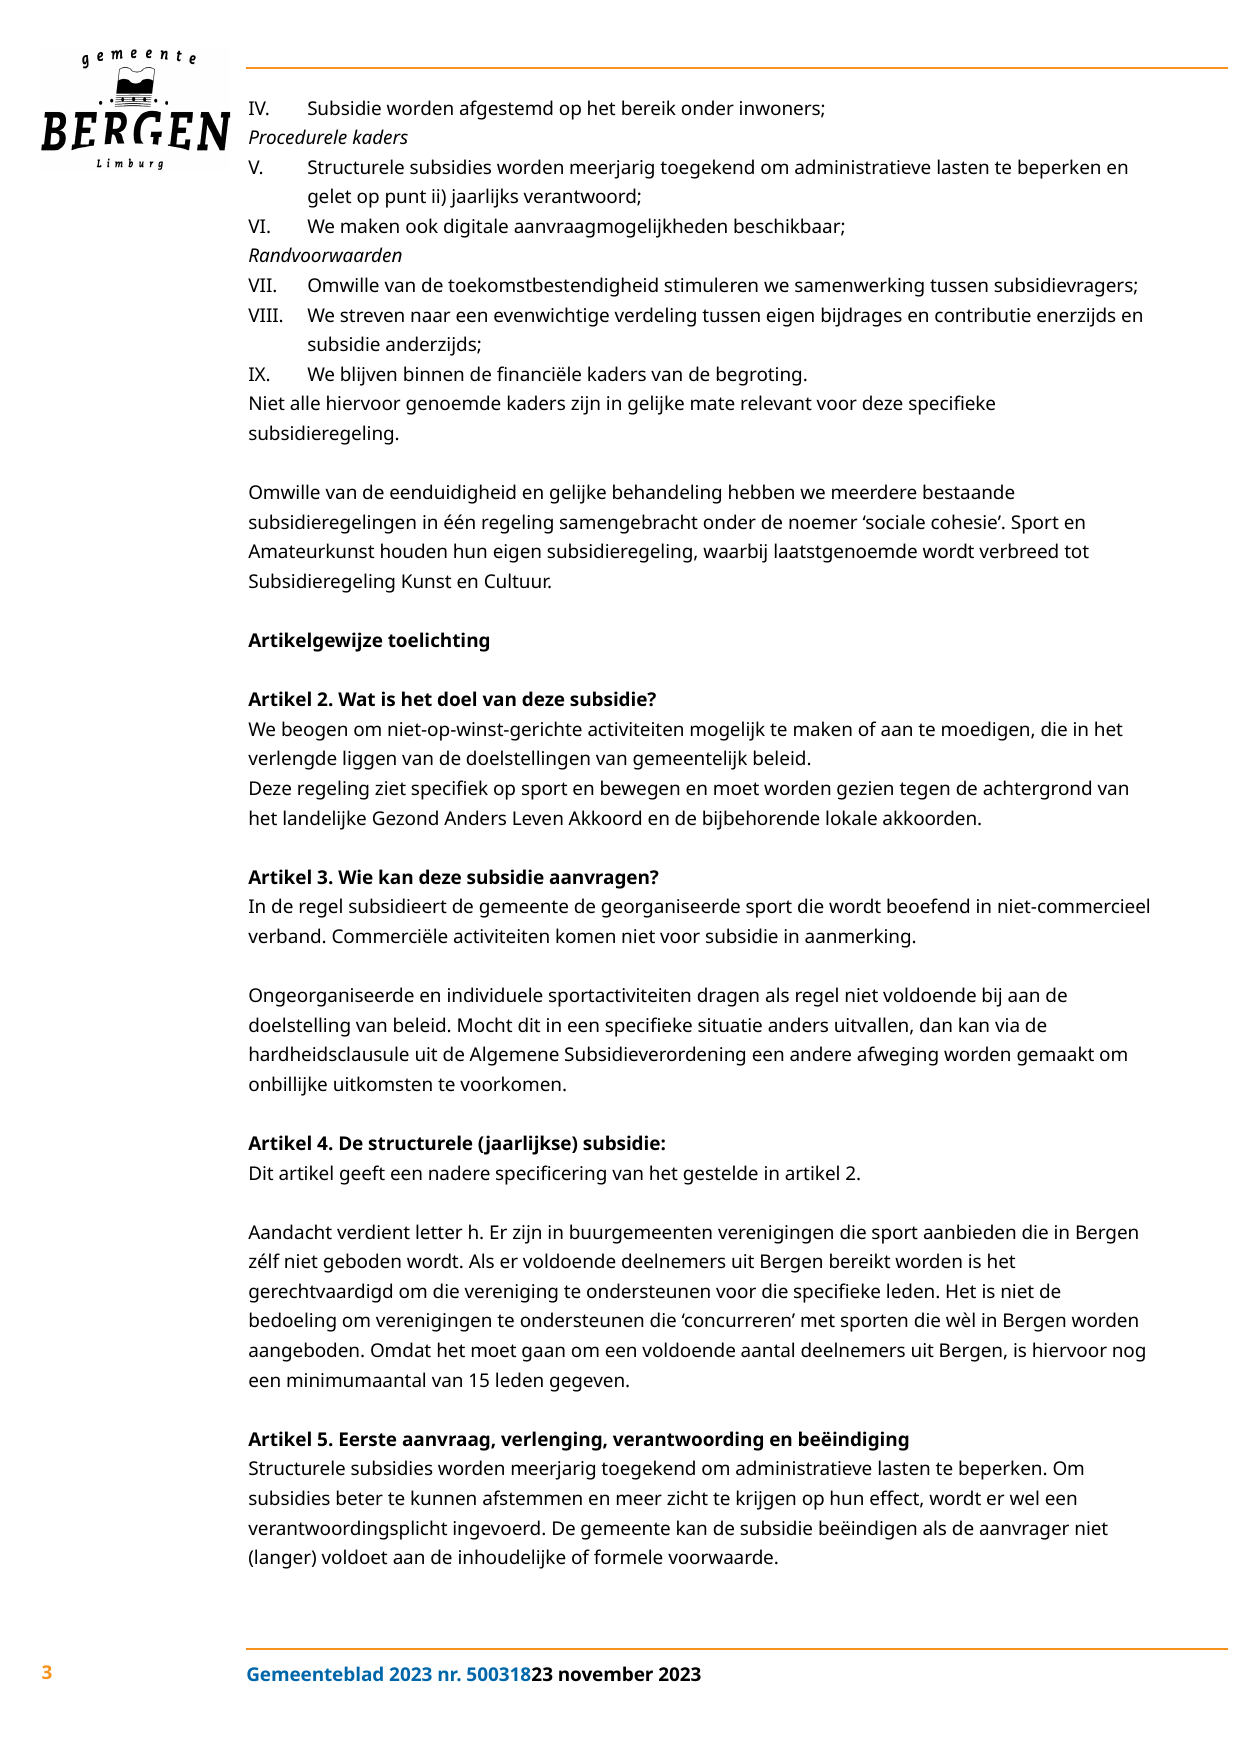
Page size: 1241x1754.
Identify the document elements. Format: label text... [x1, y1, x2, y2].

text Omwille van de eenduidigheid en gelijke behandeling hebben we meerdere bestaande subsidieregelingen in één regeling samengebracht onder de noemer ‘sociale cohesie’. Sport en Amateurkunst houden hun eigen subsidieregeling, waarbij laatstgenoemde wordt verbreed tot Subsidieregeling Kunst en Cultuur. [248, 479, 1152, 594]
text Structurele subsidies worden meerjarig toegekend om administratieve lasten te beperken. Om subsidies beter te kunnen afstemmen en meer zicht te krijgen op hun effect, wordt er wel een verantwoordingsplicht ingevoerd. De gemeente kan de subsidie beëindigen als de aanvrager niet (langer) voldoet aan de inhoudelijke of formele voorwaarde. [248, 1456, 1152, 1570]
text Artikelgewijze toelichting [248, 627, 1152, 653]
text Ongeorganiseerde en individuele sportactiviteiten dragen als regel niet voldoende bij aan de doelstelling van beleid. Mocht dit in een specifieke situatie anders uitvallen, dan kan via de hardheidsclausule uit de Algemene Subsidieverordening een andere afweging worden gemaakt om onbillijke uitkomsten te voorkomen. [248, 982, 1152, 1097]
text Randvoorwaarden [248, 243, 1152, 268]
list Structurele subsidies worden meerjarig toegekend om administratieve lasten te beperken en gelet op punt ii) jaarlijks verantwoord; [248, 154, 1152, 209]
text We beogen om niet-op-winst-gerichte activiteiten mogelijk te maken of aan te moedigen, die in het verlengde liggen van de doelstellingen van gemeentelijk beleid. [248, 716, 1152, 771]
text Deze regeling ziet specifiek op sport en bewegen en moet worden gezien tegen de achtergrond van het landelijke Gezond Anders Leven Akkoord en de bijbehorende lokale akkoorden. [248, 775, 1152, 831]
list We maken ook digitale aanvraagmogelijkheden beschikbaar; [248, 213, 1152, 239]
picture [41, 47, 231, 172]
text Aandacht verdient letter h. Er zijn in buurgemeenten verenigingen die sport aanbieden die in Bergen zélf niet geboden wordt. Als er voldoende deelnemers uit Bergen bereikt worden is het gerechtvaardigd om die vereniging te ondersteunen voor die specifieke leden. Het is niet de bedoeling om verenigingen te ondersteunen die ‘concurreren’ met sporten die wèl in Bergen worden aangeboden. Omdat het moet gaan om een voldoende aantal deelnemers uit Bergen, is hiervoor nog een minimumaantal van 15 leden gegeven. [248, 1219, 1152, 1393]
text Niet alle hiervoor genoemde kaders zijn in gelijke mate relevant voor deze specifieke subsidieregeling. [248, 391, 1152, 446]
text Procedurele kaders [248, 124, 1152, 150]
list Omwille van de toekomstbestendigheid stimuleren we samenwerking tussen subsidievragers; [248, 272, 1152, 298]
text Artikel 4. De structurele (jaarlijkse) subsidie: [248, 1130, 1152, 1156]
text Dit artikel geeft een nadere specificering van het gestelde in artikel 2. [248, 1160, 1152, 1186]
list Subsidie worden afgestemd op het bereik onder inwoners; [248, 95, 1152, 121]
text Artikel 2. Wat is het doel van deze subsidie? [248, 686, 1152, 712]
list We blijven binnen de financiële kaders van de begroting. [248, 361, 1152, 387]
text Artikel 3. Wie kan deze subsidie aanvragen? [248, 864, 1152, 890]
text In de regel subsidieert de gemeente de georganiseerde sport die wordt beoefend in niet-commercieel verband. Commerciële activiteiten komen niet voor subsidie in aanmerking. [248, 893, 1152, 949]
text Artikel 5. Eerste aanvraag, verlenging, verantwoording en beëindiging [248, 1426, 1152, 1452]
list We streven naar een evenwichtige verdeling tussen eigen bijdrages en contributie enerzijds en subsidie anderzijds; [248, 302, 1152, 357]
